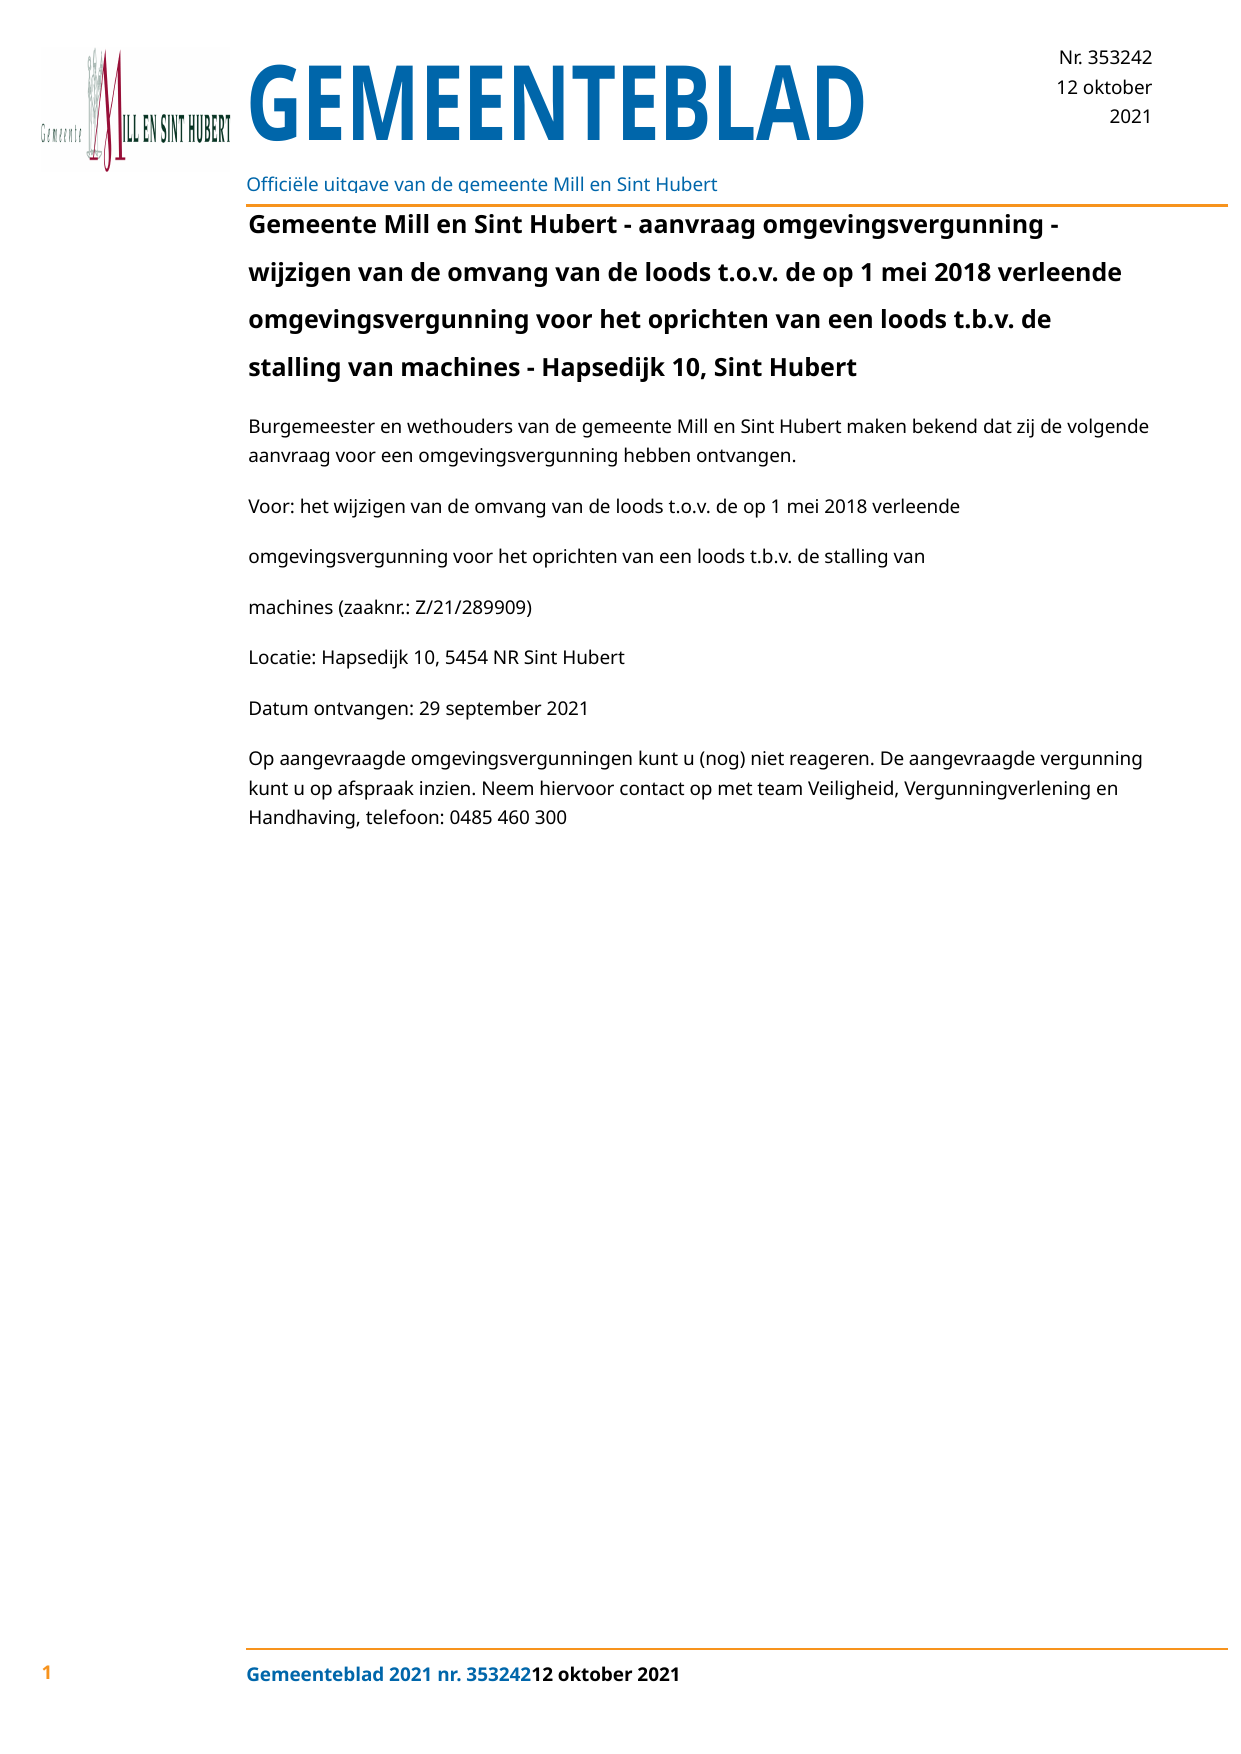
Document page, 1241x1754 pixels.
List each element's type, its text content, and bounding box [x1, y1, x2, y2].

text Voor: het wijzigen van de omvang van de loods t.o.v. de op 1 mei 2018 verleende [248, 493, 1152, 519]
text Op aangevraagde omgevingsvergunningen kunt u (nog) niet reageren. De aangevraagde vergunning kunt u op afspraak inzien. Neem hiervoor contact op met team Veiligheid, Vergunningverlening en Handhaving, telefoon: 0485 460 300 [248, 745, 1152, 830]
text omgevingsvergunning voor het oprichten van een loods t.b.v. de stalling van [248, 543, 1152, 569]
text Datum ontvangen: 29 september 2021 [248, 695, 1152, 721]
text Burgemeester en wethouders van de gemeente Mill en Sint Hubert maken bekend dat zij de volgende aanvraag voor een omgevingsvergunning hebben ontvangen. [248, 413, 1152, 468]
picture [41, 47, 231, 172]
text Gemeente Mill en Sint Hubert - aanvraag omgevingsvergunning - wijzigen van de omvang van de loods t.o.v. de op 1 mei 2018 verleende omgevingsvergunning voor het oprichten van een loods t.b.v. de stalling van machines - Hapsedijk 10, Sint Hubert [248, 207, 1152, 384]
text Locatie: Hapsedijk 10, 5454 NR Sint Hubert [248, 644, 1152, 670]
text machines (zaaknr.: Z/21/289909) [248, 594, 1152, 620]
